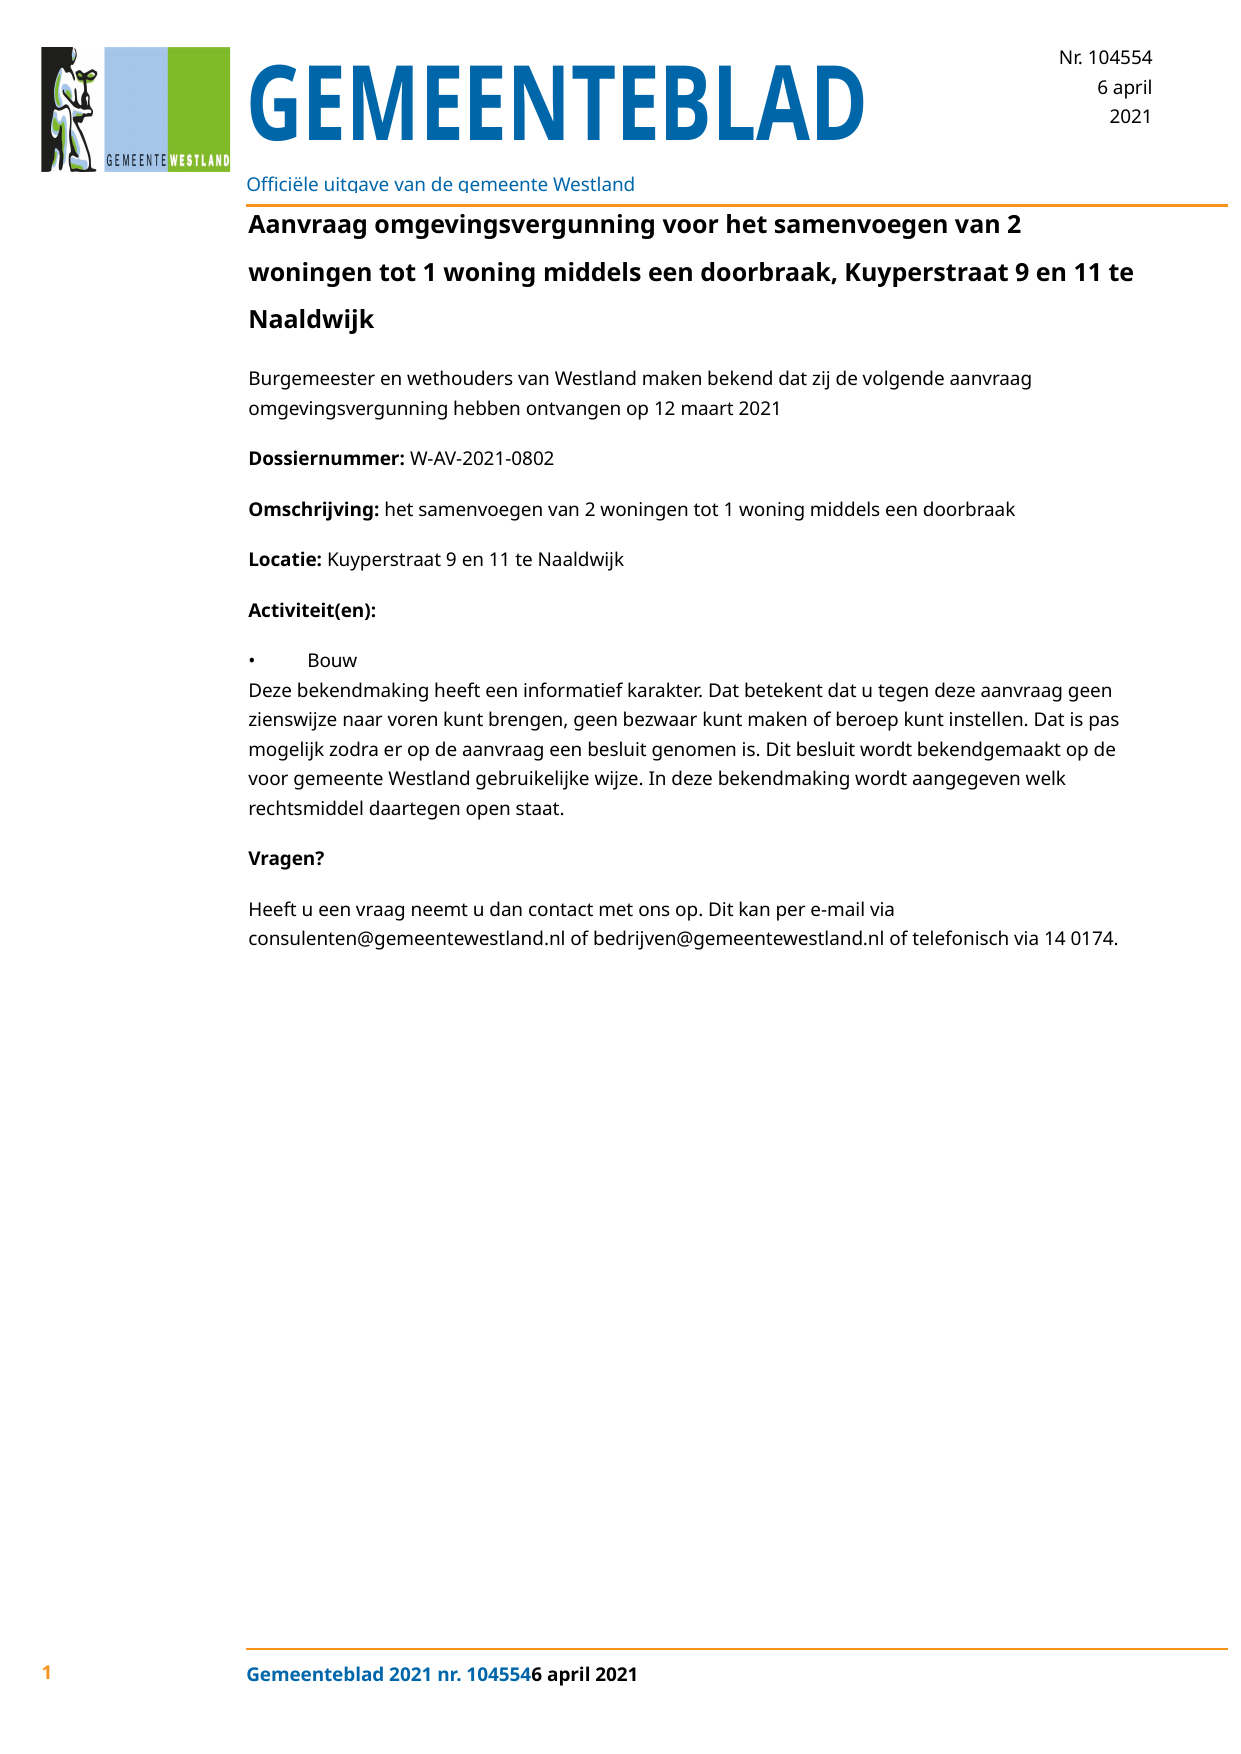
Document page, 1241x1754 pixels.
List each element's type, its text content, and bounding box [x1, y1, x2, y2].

text Vragen? [248, 846, 1152, 871]
text Heeft u een vraag neemt u dan contact met ons op. Dit kan per e-mail via consulenten@gemeentewestland.nl of bedrijven@gemeentewestland.nl of telefonisch via 14 0174. [248, 896, 1152, 951]
list Bouw [248, 647, 1152, 673]
text Locatie: Kuyperstraat 9 en 11 te Naaldwijk [248, 546, 1152, 572]
text Aanvraag omgevingsvergunning voor het samenvoegen van 2 woningen tot 1 woning middels een doorbraak, Kuyperstraat 9 en 11 te Naaldwijk [248, 207, 1152, 336]
picture [41, 47, 231, 172]
text Activiteit(en): [248, 597, 1152, 622]
text Dossiernummer: W-AV-2021-0802 [248, 446, 1152, 471]
text Deze bekendmaking heeft een informatief karakter. Dat betekent dat u tegen deze aanvraag geen zienswijze naar voren kunt brengen, geen bezwaar kunt maken of beroep kunt instellen. Dat is pas mogelijk zodra er op de aanvraag een besluit genomen is. Dit besluit wordt bekendgemaakt op de voor gemeente Westland gebruikelijke wijze. In deze bekendmaking wordt aangegeven welk rechtsmiddel daartegen open staat. [248, 677, 1152, 821]
text Omschrijving: het samenvoegen van 2 woningen tot 1 woning middels een doorbraak [248, 496, 1152, 522]
text Burgemeester en wethouders van Westland maken bekend dat zij de volgende aanvraag omgevingsvergunning hebben ontvangen op 12 maart 2021 [248, 366, 1152, 421]
